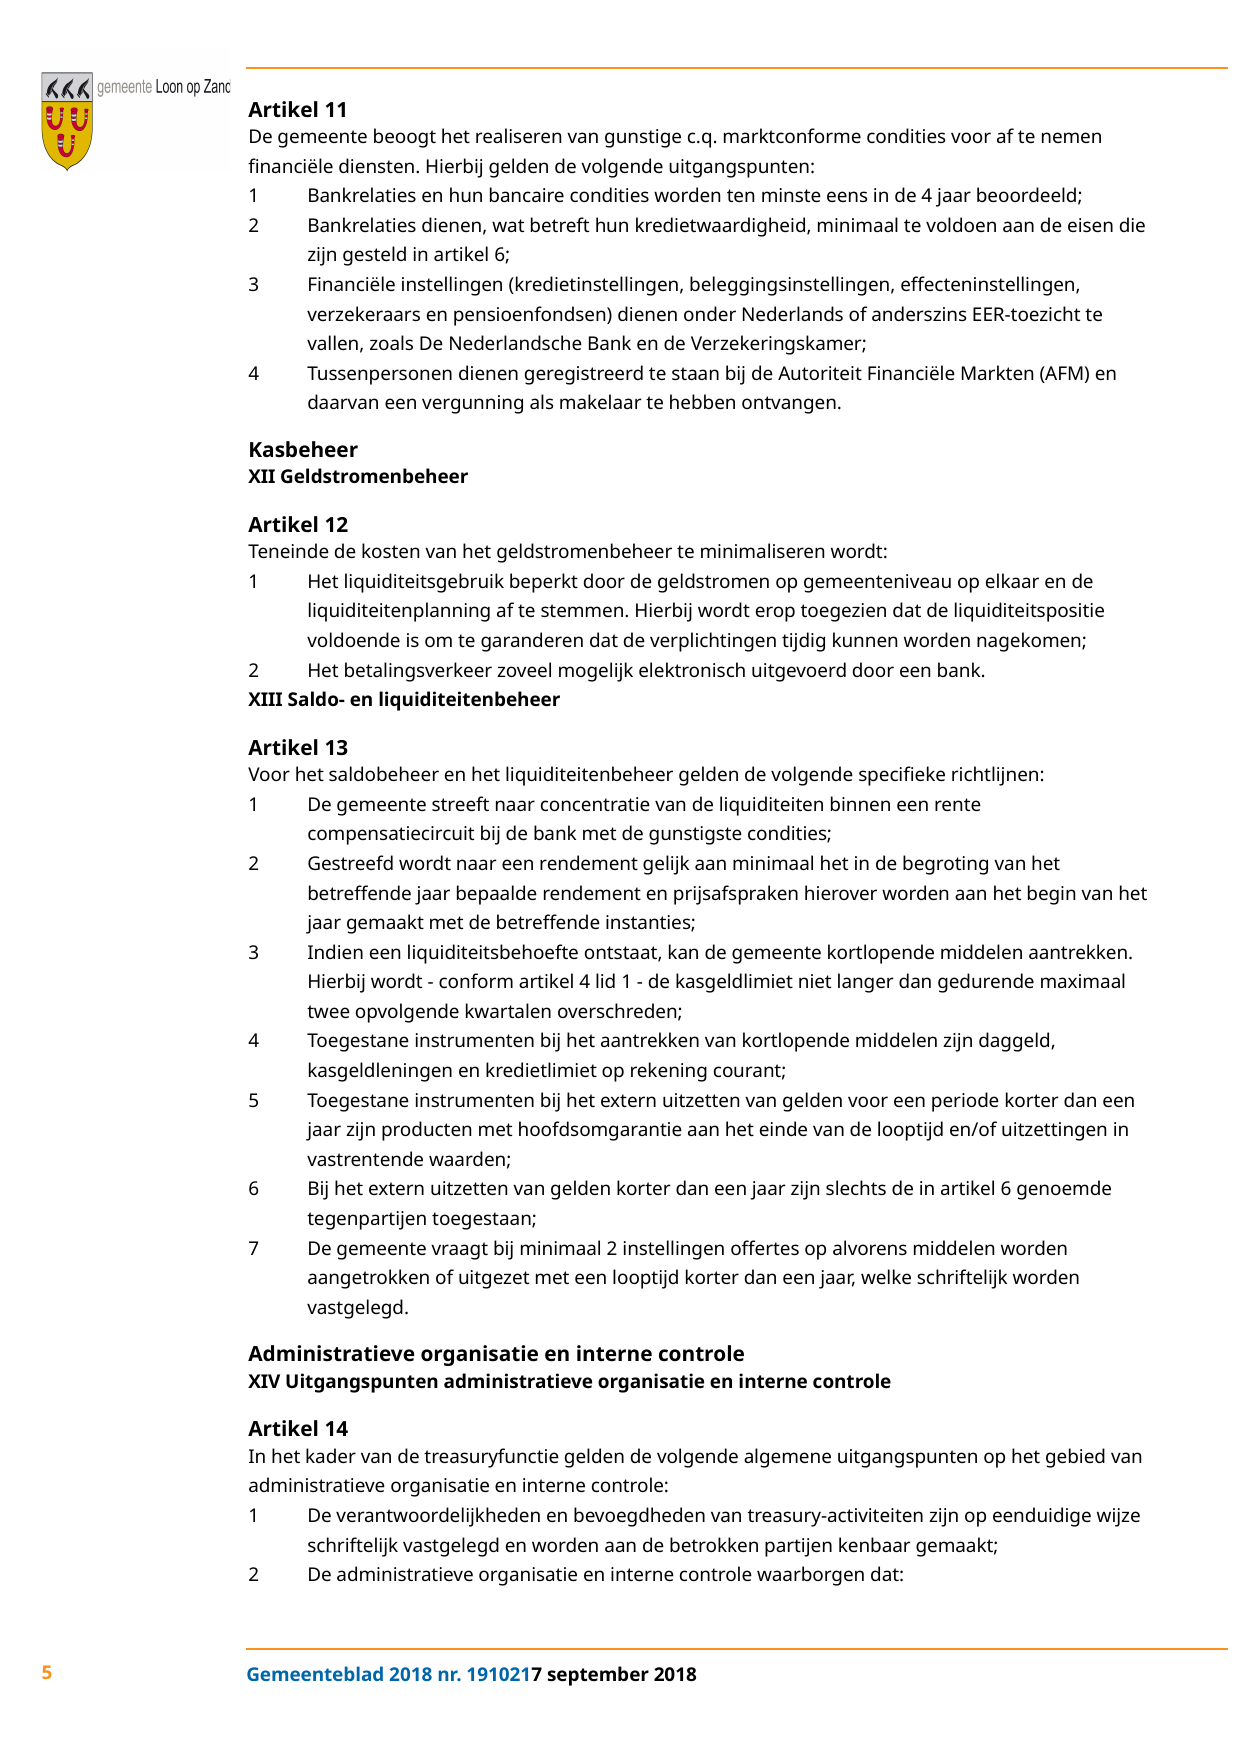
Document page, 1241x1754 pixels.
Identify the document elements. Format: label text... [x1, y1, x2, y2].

list Het liquiditeitsgebruik beperkt door de geldstromen op gemeenteniveau op elkaar en de liquiditeitenplanning af te stemmen. Hierbij wordt erop toegezien dat de liquiditeitspositie voldoende is om te garanderen dat de verplichtingen tijdig kunnen worden nagekomen; [248, 568, 1152, 653]
text Teneinde de kosten van het geldstromenbeheer te minimaliseren wordt: [248, 538, 1152, 564]
list Bij het extern uitzetten van gelden korter dan een jaar zijn slechts de in artikel 6 genoemde tegenpartijen toegestaan; [248, 1176, 1152, 1231]
list Bankrelaties dienen, wat betreft hun kredietwaardigheid, minimaal te voldoen aan de eisen die zijn gesteld in artikel 6; [248, 212, 1152, 267]
text Voor het saldobeheer en het liquiditeitenbeheer gelden de volgende specifieke richtlijnen: [248, 761, 1152, 787]
list Indien een liquiditeitsbehoefte ontstaat, kan de gemeente kortlopende middelen aantrekken. Hierbij wordt - conform artikel 4 lid 1 - de kasgeldlimiet niet langer dan gedurende maximaal twee opvolgende kwartalen overschreden; [248, 939, 1152, 1024]
text XIII Saldo- en liquiditeitenbeheer [248, 686, 1152, 712]
list De gemeente vraagt bij minimaal 2 instellingen offertes op alvorens middelen worden aangetrokken of uitgezet met een looptijd korter dan een jaar, welke schriftelijk worden vastgelegd. [248, 1235, 1152, 1320]
picture [41, 47, 231, 172]
list Het betalingsverkeer zoveel mogelijk elektronisch uitgevoerd door een bank. [248, 657, 1152, 683]
text In het kader van de treasuryfunctie gelden de volgende algemene uitgangspunten op het gebied van administratieve organisatie en interne controle: [248, 1443, 1152, 1498]
list Tussenpersonen dienen geregistreerd te staan bij de Autoriteit Financiële Markten (AFM) en daarvan een vergunning als makelaar te hebben ontvangen. [248, 360, 1152, 415]
list Gestreefd wordt naar een rendement gelijk aan minimaal het in de begroting van het betreffende jaar bepaalde rendement en prijsafspraken hierover worden aan het begin van het jaar gemaakt met de betreffende instanties; [248, 850, 1152, 935]
list De gemeente streeft naar concentratie van de liquiditeiten binnen een rente compensatiecircuit bij de bank met de gunstigste condities; [248, 791, 1152, 846]
text Kasbeheer [248, 435, 1152, 463]
list Financiële instellingen (kredietinstellingen, beleggingsinstellingen, effecteninstellingen, verzekeraars en pensioenfondsen) dienen onder Nederlands of anderszins EER-toezicht te vallen, zoals De Nederlandsche Bank en de Verzekeringskamer; [248, 271, 1152, 356]
text De gemeente beoogt het realiseren van gunstige c.q. marktconforme condities voor af te nemen financiële diensten. Hierbij gelden de volgende uitgangspunten: [248, 123, 1152, 178]
text Artikel 11 [248, 95, 1152, 123]
text XII Geldstromenbeheer [248, 463, 1152, 489]
list Bankrelaties en hun bancaire condities worden ten minste eens in de 4 jaar beoordeeld; [248, 182, 1152, 208]
text Administratieve organisatie en interne controle [248, 1339, 1152, 1368]
text Artikel 13 [248, 733, 1152, 761]
list Toegestane instrumenten bij het extern uitzetten van gelden voor een periode korter dan een jaar zijn producten met hoofdsomgarantie aan het einde van de looptijd en/of uitzettingen in vastrentende waarden; [248, 1087, 1152, 1172]
list Toegestane instrumenten bij het aantrekken van kortlopende middelen zijn daggeld, kasgeldleningen en kredietlimiet op rekening courant; [248, 1028, 1152, 1083]
list De verantwoordelijkheden en bevoegdheden van treasury-activiteiten zijn op eenduidige wijze schriftelijk vastgelegd en worden aan de betrokken partijen kenbaar gemaakt; [248, 1502, 1152, 1557]
text Artikel 14 [248, 1414, 1152, 1443]
text XIV Uitgangspunten administratieve organisatie en interne controle [248, 1368, 1152, 1394]
list De administratieve organisatie en interne controle waarborgen dat: [248, 1561, 1152, 1587]
text Artikel 12 [248, 510, 1152, 538]
